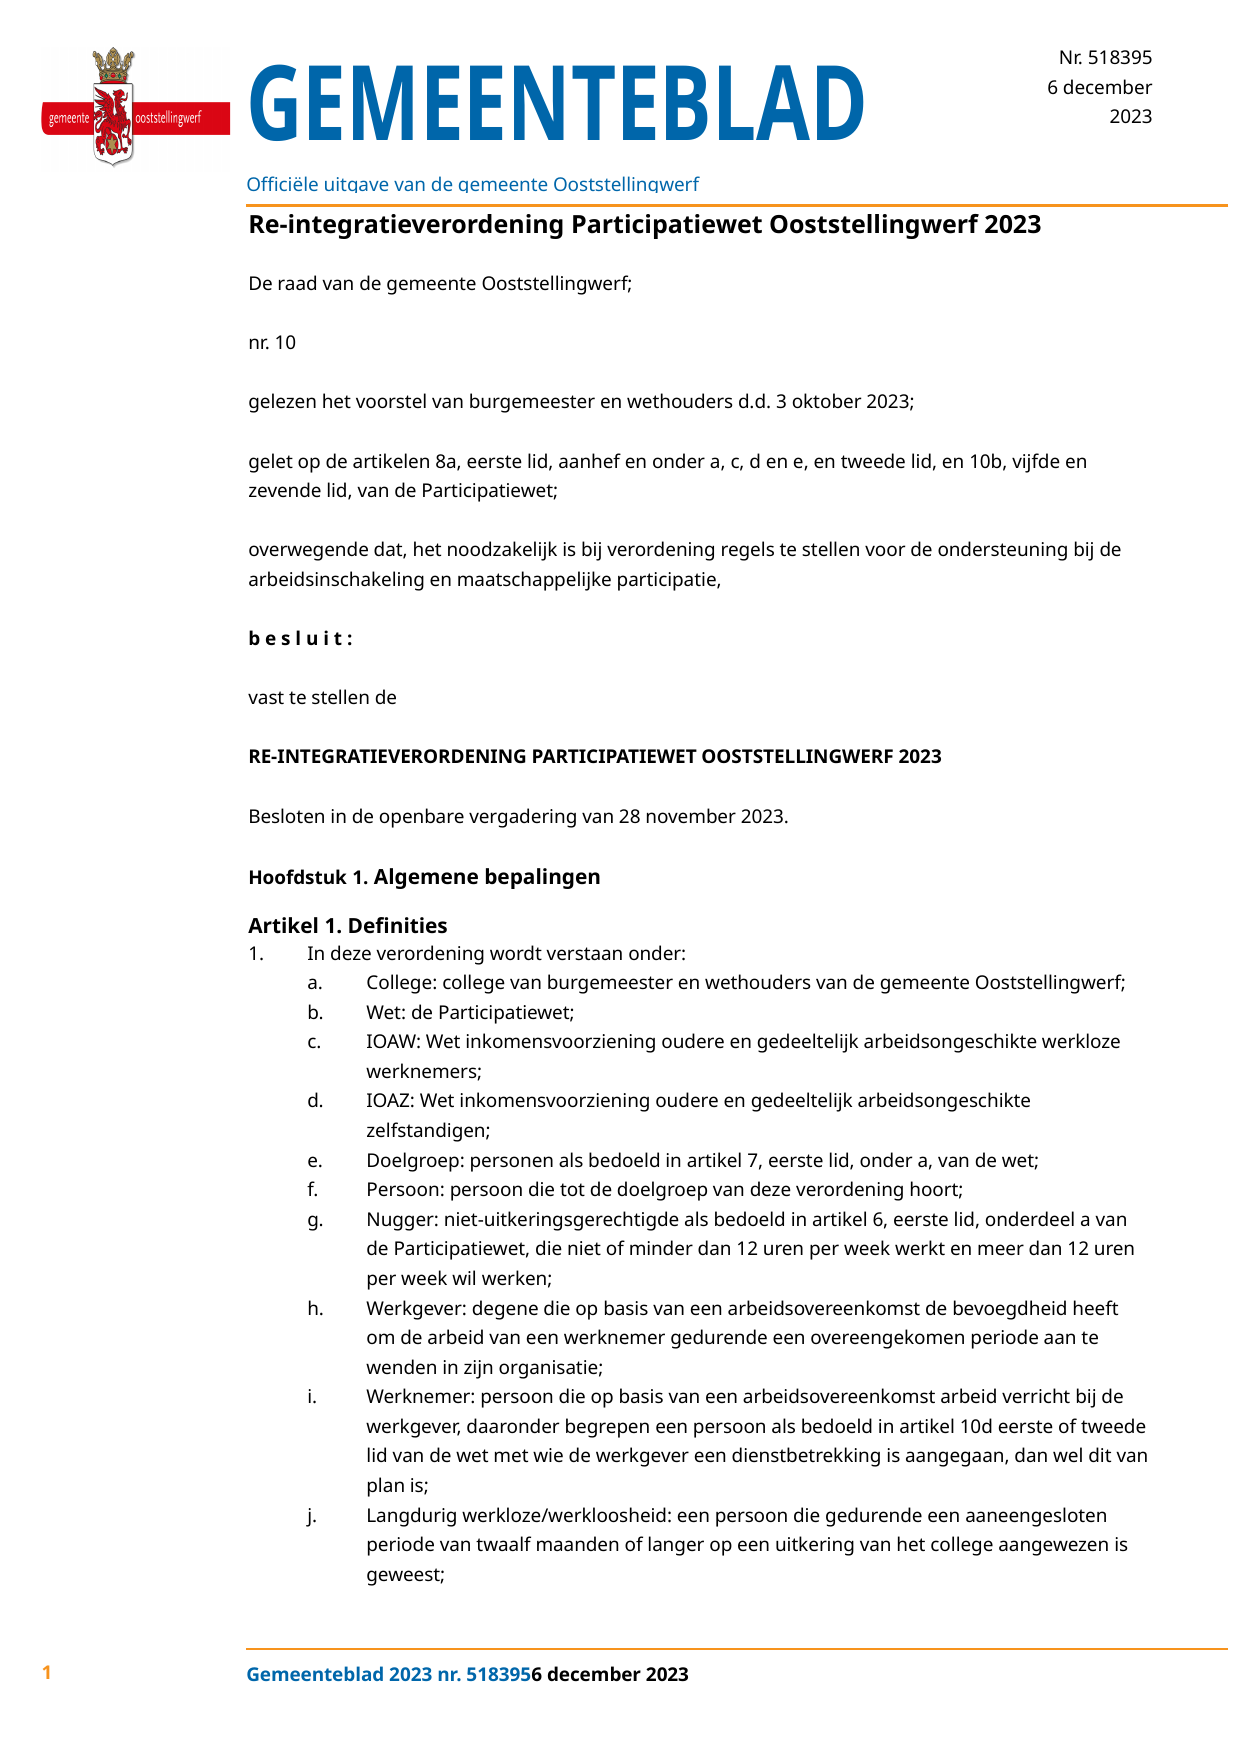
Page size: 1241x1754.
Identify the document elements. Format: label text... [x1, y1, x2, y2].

list IOAZ: Wet inkomensvoorziening oudere en gedeeltelijk arbeidsongeschikte zelfstandigen; [307, 1088, 1152, 1143]
text vast te stellen de [248, 684, 1152, 710]
picture [41, 47, 231, 172]
list Werkgever: degene die op basis van een arbeidsovereenkomst de bevoegdheid heeft om de arbeid van een werknemer gedurende een overeengekomen periode aan te wenden in zijn organisatie; [307, 1295, 1152, 1379]
list Wet: de Participatiewet; [307, 999, 1152, 1024]
text overwegende dat, het noodzakelijk is bij verordening regels te stellen voor de ondersteuning bij de arbeidsinschakeling en maatschappelijke participatie, [248, 537, 1152, 592]
list Langdurig werkloze/werkloosheid: een persoon die gedurende een aaneengesloten periode van twaalf maanden of langer op een uitkering van het college aangewezen is geweest; [307, 1502, 1152, 1587]
text nr. 10 [248, 329, 1152, 355]
list In deze verordening wordt verstaan onder: [248, 940, 1152, 965]
list Werknemer: persoon die op basis van een arbeidsovereenkomst arbeid verricht bij de werkgever, daaronder begrepen een persoon als bedoeld in artikel 10d eerste of tweede lid van de wet met wie de werkgever een dienstbetrekking is aangegaan, dan wel dit van plan is; [307, 1383, 1152, 1498]
text Re-integratieverordening Participatiewet Ooststellingwerf 2023 [248, 207, 1152, 241]
text gelet op de artikelen 8a, eerste lid, aanhef en onder a, c, d en e, en tweede lid, en 10b, vijfde en zevende lid, van de Participatiewet; [248, 448, 1152, 503]
text De raad van de gemeente Ooststellingwerf; [248, 270, 1152, 296]
text Hoofdstuk 1. Algemene bepalingen [248, 862, 1152, 890]
text RE-INTEGRATIEVERORDENING PARTICIPATIEWET OOSTSTELLINGWERF 2023 [248, 744, 1152, 769]
text gelezen het voorstel van burgemeester en wethouders d.d. 3 oktober 2023; [248, 389, 1152, 414]
list Persoon: persoon die tot de doelgroep van deze verordening hoort; [307, 1176, 1152, 1202]
list IOAW: Wet inkomensvoorziening oudere en gedeeltelijk arbeidsongeschikte werkloze werknemers; [307, 1028, 1152, 1084]
text b e s l u i t : [248, 625, 1152, 651]
list Doelgroep: personen als bedoeld in artikel 7, eerste lid, onder a, van de wet; [307, 1147, 1152, 1172]
list College: college van burgemeester en wethouders van de gemeente Ooststellingwerf; [307, 969, 1152, 995]
text Besloten in de openbare vergadering van 28 november 2023. [248, 803, 1152, 828]
text Artikel 1. Definities [248, 911, 1152, 940]
list Nugger: niet-uitkeringsgerechtigde als bedoeld in artikel 6, eerste lid, onderdeel a van de Participatiewet, die niet of minder dan 12 uren per week werkt en meer dan 12 uren per week wil werken; [307, 1206, 1152, 1291]
